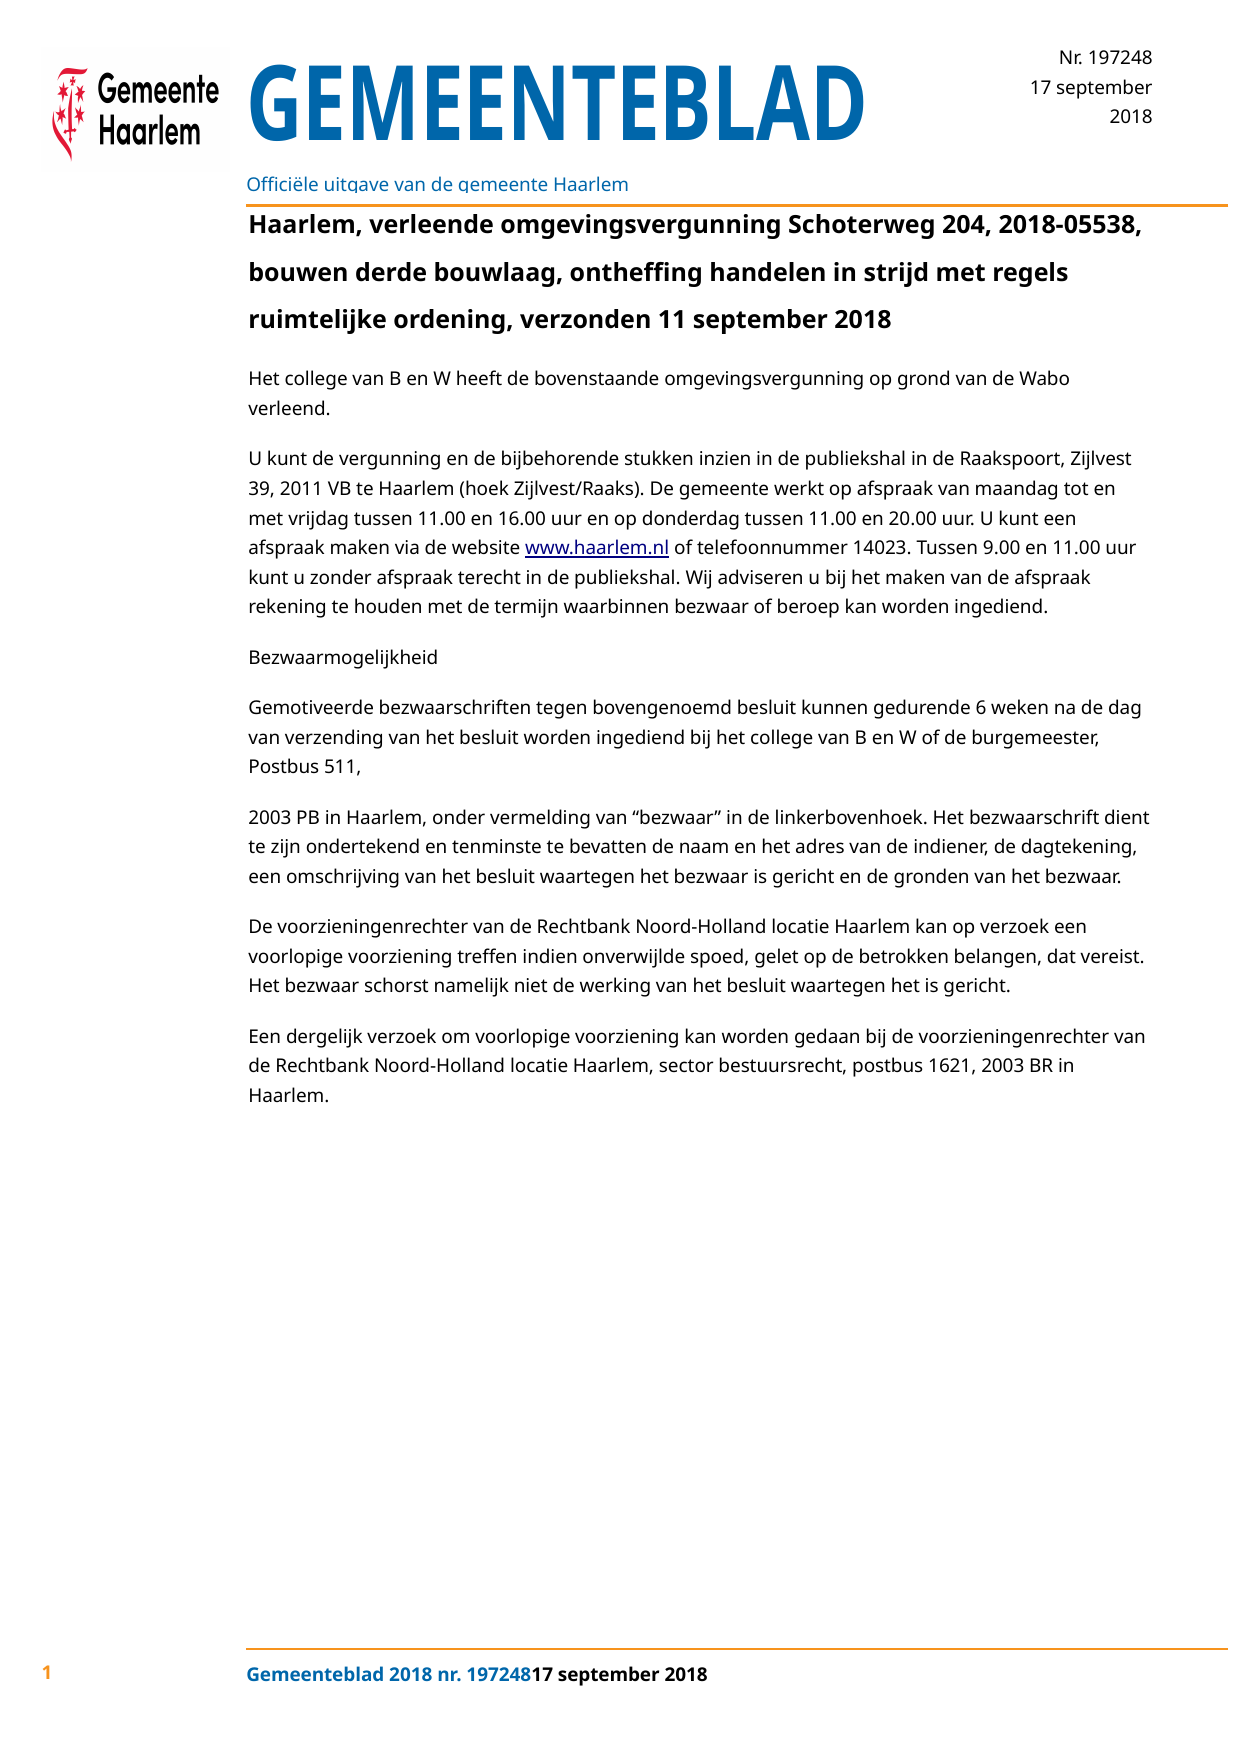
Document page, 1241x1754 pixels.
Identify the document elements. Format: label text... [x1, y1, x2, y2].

text Gemotiveerde bezwaarschriften tegen bovengenoemd besluit kunnen gedurende 6 weken na de dag van verzending van het besluit worden ingediend bij het college van B en W of de burgemeester, Postbus 511, [248, 694, 1152, 779]
picture [41, 47, 231, 172]
text De voorzieningenrechter van de Rechtbank Noord-Holland locatie Haarlem kan op verzoek een voorlopige voorziening treffen indien onverwijlde spoed, gelet op de betrokken belangen, dat vereist. Het bezwaar schorst namelijk niet de werking van het besluit waartegen het is gericht. [248, 913, 1152, 998]
text 2003 PB in Haarlem, onder vermelding van “bezwaar” in de linkerbovenhoek. Het bezwaarschrift dient te zijn ondertekend en tenminste te bevatten de naam en het adres van de indiener, de dagtekening, een omschrijving van het besluit waartegen het bezwaar is gericht en de gronden van het bezwaar. [248, 804, 1152, 889]
text Haarlem, verleende omgevingsvergunning Schoterweg 204, 2018-05538, bouwen derde bouwlaag, ontheffing handelen in strijd met regels ruimtelijke ordening, verzonden 11 september 2018 [248, 207, 1152, 336]
text U kunt de vergunning en de bijbehorende stukken inzien in de publiekshal in de Raakspoort, Zijlvest 39, 2011 VB te Haarlem (hoek Zijlvest/Raaks). De gemeente werkt op afspraak van maandag tot en met vrijdag tussen 11.00 en 16.00 uur en op donderdag tussen 11.00 en 20.00 uur. U kunt een afspraak maken via de website www.haarlem.nl of telefoonnummer 14023. Tussen 9.00 en 11.00 uur kunt u zonder afspraak terecht in de publiekshal. Wij adviseren u bij het maken van de afspraak rekening te houden met de termijn waarbinnen bezwaar of beroep kan worden ingediend. [248, 446, 1152, 619]
text Bezwaarmogelijkheid [248, 644, 1152, 669]
text Een dergelijk verzoek om voorlopige voorziening kan worden gedaan bij de voorzieningenrechter van de Rechtbank Noord-Holland locatie Haarlem, sector bestuursrecht, postbus 1621, 2003 BR in Haarlem. [248, 1023, 1152, 1108]
text Het college van B en W heeft de bovenstaande omgevingsvergunning op grond van de Wabo verleend. [248, 366, 1152, 421]
